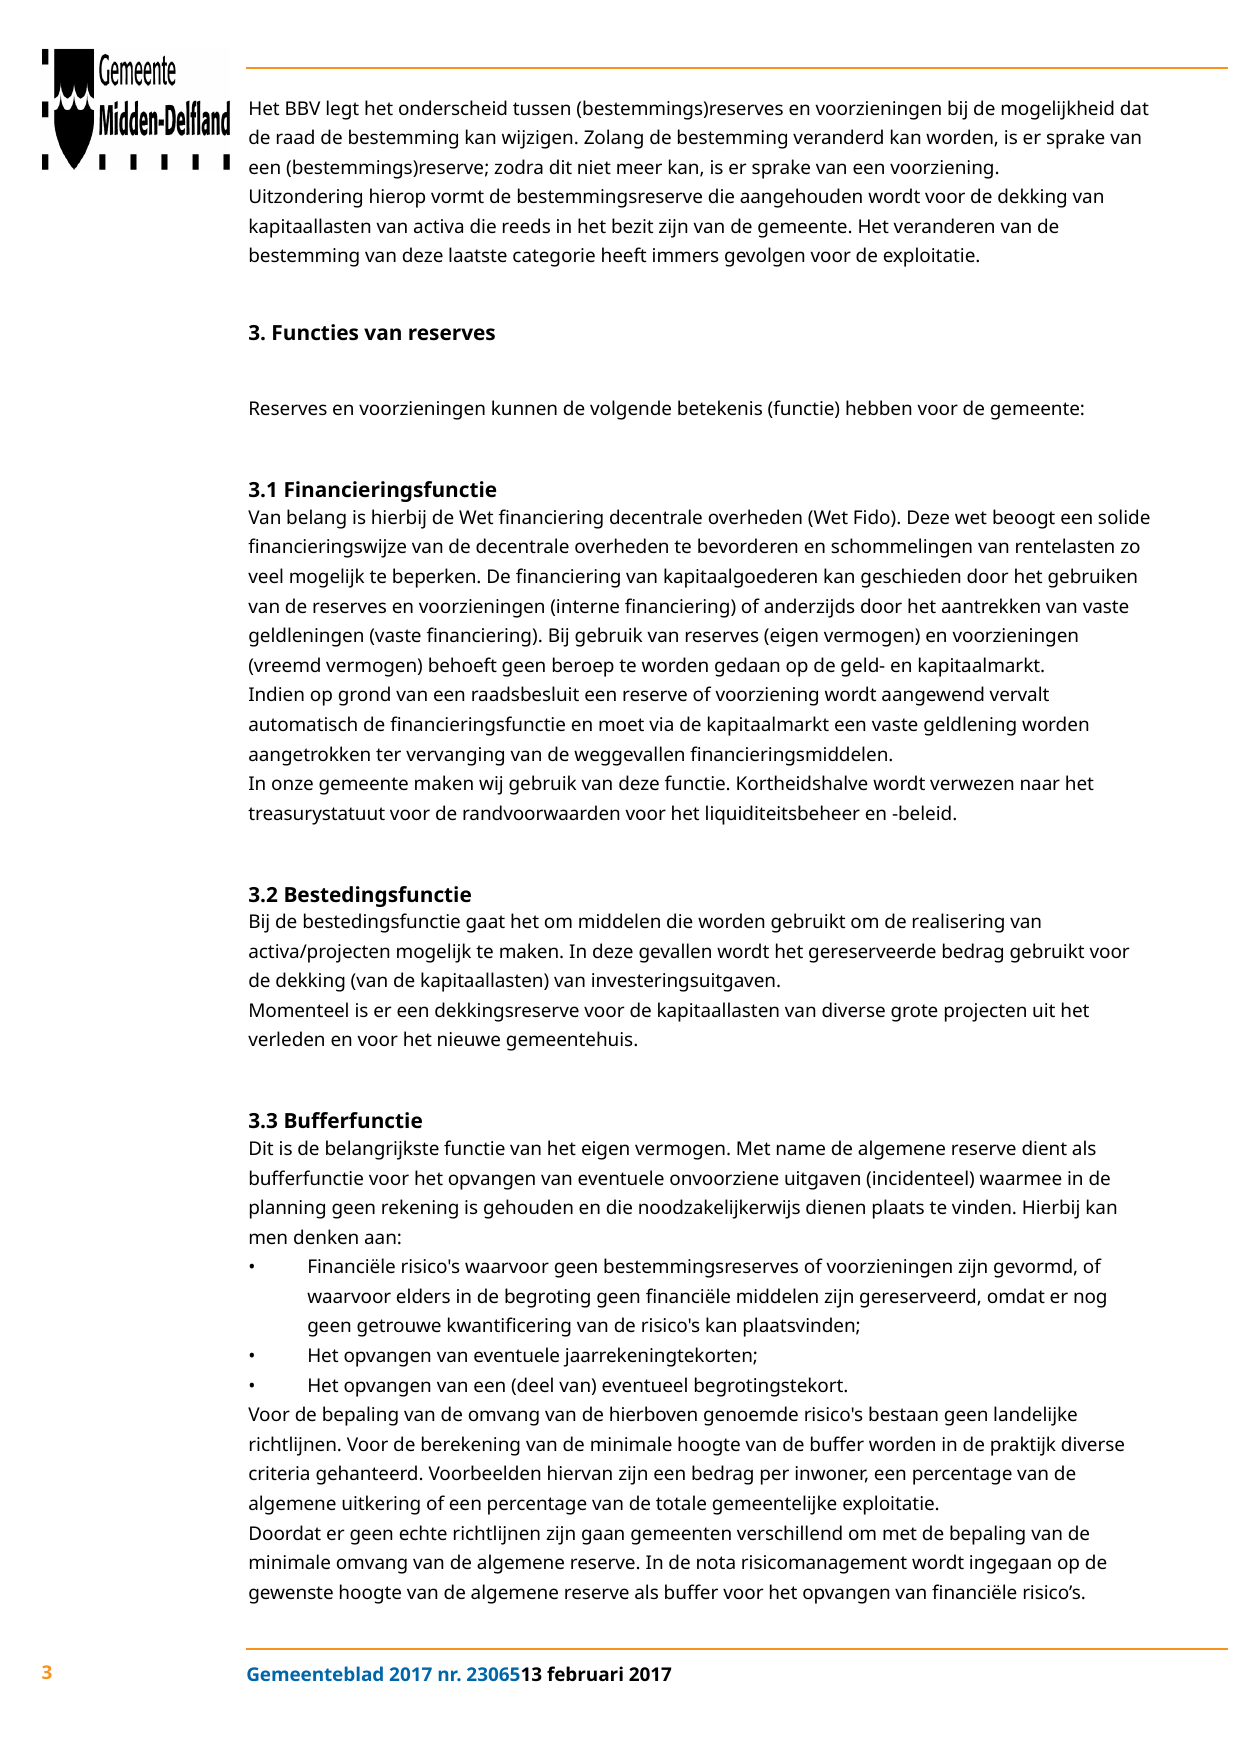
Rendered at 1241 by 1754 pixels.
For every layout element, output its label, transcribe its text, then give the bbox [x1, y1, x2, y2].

list Het opvangen van een (deel van) eventueel begrotingstekort. [248, 1372, 1152, 1397]
text Momenteel is er een dekkingsreserve voor de kapitaallasten van diverse grote projecten uit het verleden en voor het nieuwe gemeentehuis. [248, 997, 1152, 1052]
text 3.2 Bestedingsfunctie [248, 880, 1152, 908]
text 3. Functies van reserves [248, 318, 1152, 346]
text Voor de bepaling van de omvang van de hierboven genoemde risico's bestaan geen landelijke richtlijnen. Voor de berekening van de minimale hoogte van de buffer worden in de praktijk diverse criteria gehanteerd. Voorbeelden hiervan zijn een bedrag per inwoner, een percentage van de algemene uitkering of een percentage van de totale gemeentelijke exploitatie. [248, 1401, 1152, 1516]
text Uitzondering hierop vormt de bestemmingsreserve die aangehouden wordt voor de dekking van kapitaallasten van activa die reeds in het bezit zijn van de gemeente. Het veranderen van de bestemming van deze laatste categorie heeft immers gevolgen voor de exploitatie. [248, 183, 1152, 268]
text Doordat er geen echte richtlijnen zijn gaan gemeenten verschillend om met de bepaling van de minimale omvang van de algemene reserve. In de nota risicomanagement wordt ingegaan op de gewenste hoogte van de algemene reserve als buffer voor het opvangen van financiële risico’s. [248, 1520, 1152, 1604]
text Bij de bestedingsfunctie gaat het om middelen die worden gebruikt om de realisering van activa/projecten mogelijk te maken. In deze gevallen wordt het gereserveerde bedrag gebruikt voor de dekking (van de kapitaallasten) van investeringsuitgaven. [248, 908, 1152, 993]
text Van belang is hierbij de Wet financiering decentrale overheden (Wet Fido). Deze wet beoogt een solide financieringswijze van de decentrale overheden te bevorderen en schommelingen van rentelasten zo veel mogelijk te beperken. De financiering van kapitaalgoederen kan geschieden door het gebruiken van de reserves en voorzieningen (interne financiering) of anderzijds door het aantrekken van vaste geldleningen (vaste financiering). Bij gebruik van reserves (eigen vermogen) en voorzieningen (vreemd vermogen) behoeft geen beroep te worden gedaan op de geld- en kapitaalmarkt. [248, 504, 1152, 678]
text Reserves en voorzieningen kunnen de volgende betekenis (functie) hebben voor de gemeente: [248, 396, 1152, 421]
text 3.3 Bufferfunctie [248, 1107, 1152, 1135]
text Dit is de belangrijkste functie van het eigen vermogen. Met name de algemene reserve dient als bufferfunctie voor het opvangen van eventuele onvoorziene uitgaven (incidenteel) waarmee in de planning geen rekening is gehouden en die noodzakelijkerwijs dienen plaats te vinden. Hierbij kan men denken aan: [248, 1135, 1152, 1249]
text Het BBV legt het onderscheid tussen (bestemmings)reserves en voorzieningen bij de mogelijkheid dat de raad de bestemming kan wijzigen. Zolang de bestemming veranderd kan worden, is er sprake van een (bestemmings)reserve; zodra dit niet meer kan, is er sprake van een voorziening. [248, 95, 1152, 180]
text In onze gemeente maken wij gebruik van deze functie. Kortheidshalve wordt verwezen naar het treasurystatuut voor de randvoorwaarden voor het liquiditeitsbeheer en -beleid. [248, 770, 1152, 826]
picture [41, 47, 231, 172]
text Indien op grond van een raadsbesluit een reserve of voorziening wordt aangewend vervalt automatisch de financieringsfunctie en moet via de kapitaalmarkt een vaste geldlening worden aangetrokken ter vervanging van de weggevallen financieringsmiddelen. [248, 682, 1152, 766]
text 3.1 Financieringsfunctie [248, 476, 1152, 504]
list Financiële risico's waarvoor geen bestemmingsreserves of voorzieningen zijn gevormd, of waarvoor elders in de begroting geen financiële middelen zijn gereserveerd, omdat er nog geen getrouwe kwantificering van de risico's kan plaatsvinden; [248, 1253, 1152, 1338]
list Het opvangen van eventuele jaarrekeningtekorten; [248, 1342, 1152, 1368]
